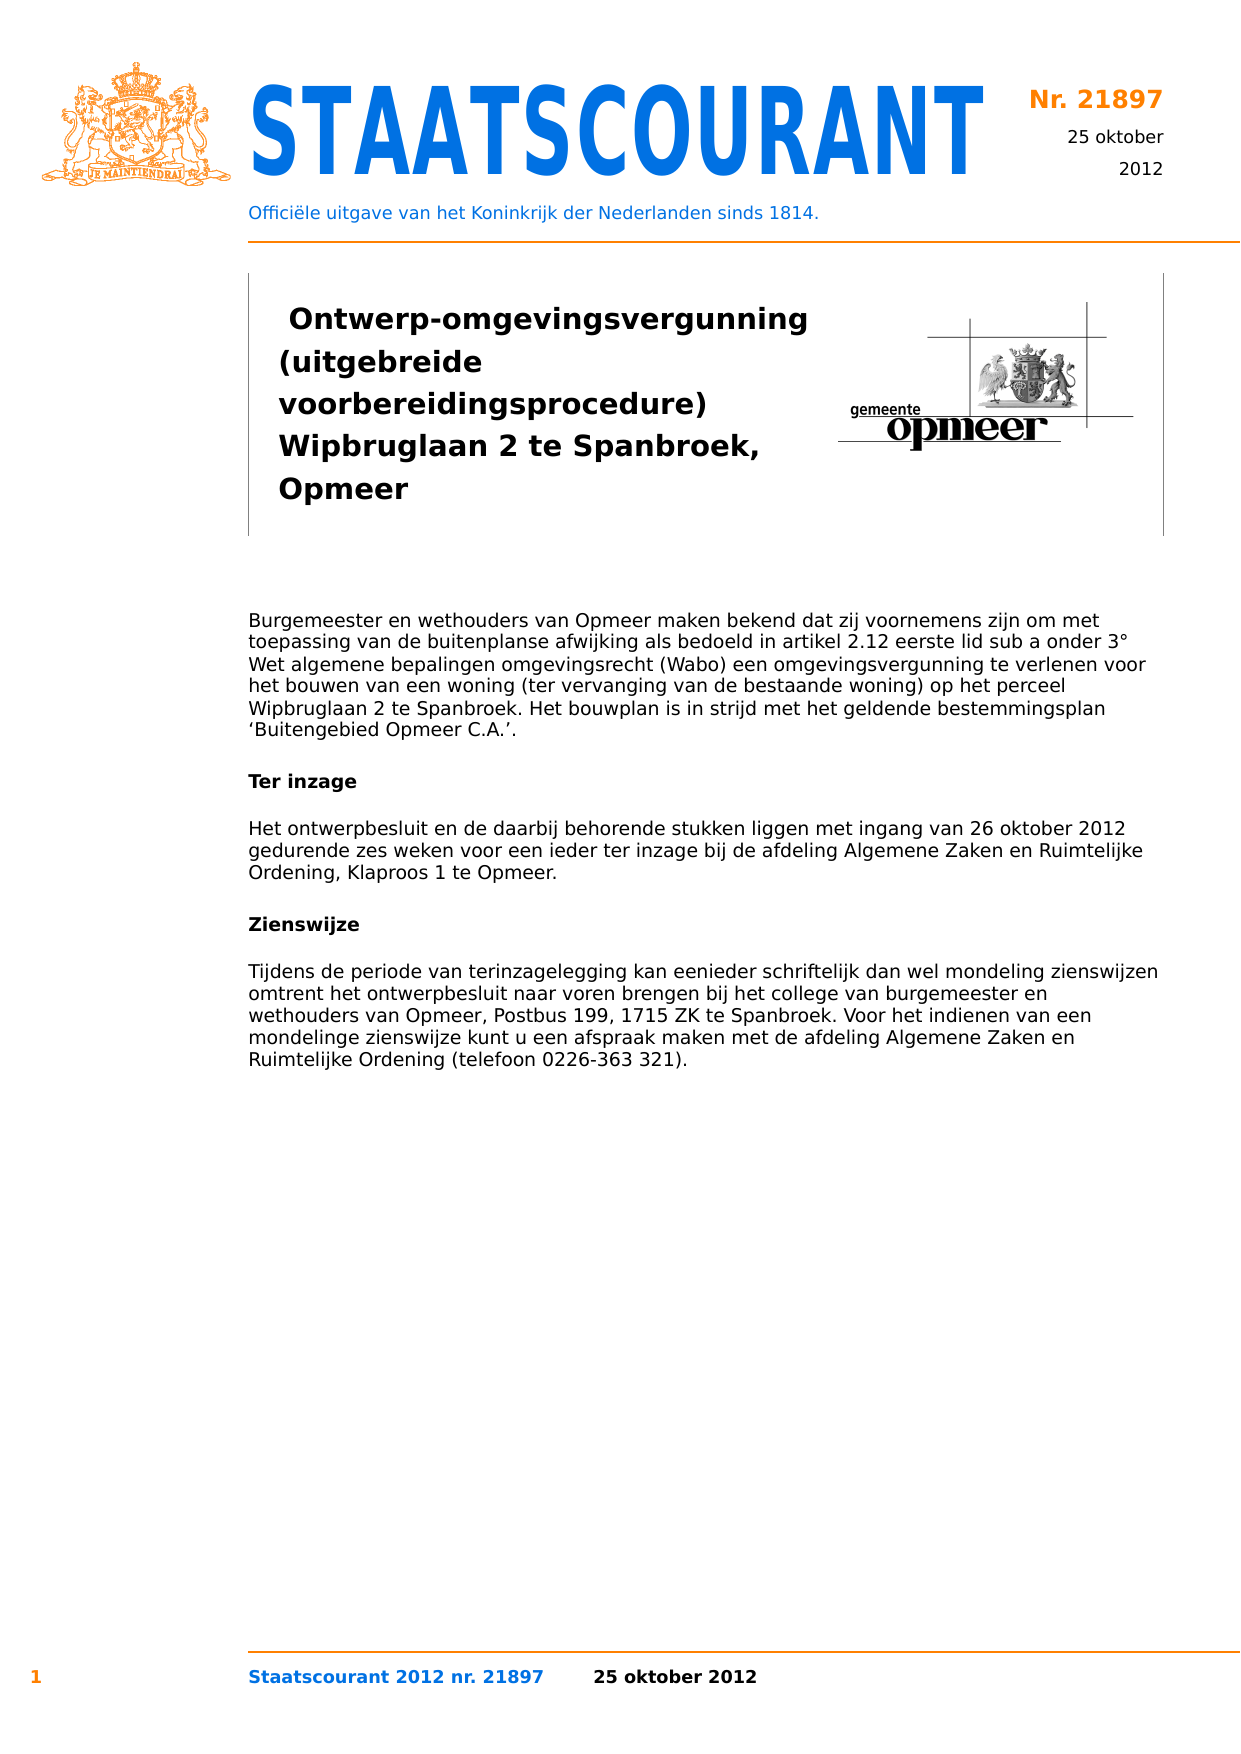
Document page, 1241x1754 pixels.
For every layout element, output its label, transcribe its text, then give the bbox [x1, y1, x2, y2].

picture [41, 62, 231, 186]
table_cell 2012 [998, 153, 1240, 203]
text Tijdens de periode van terinzagelegging kan eenieder schriftelijk dan wel mondeling zienswijzen omtrent het ontwerpbesluit naar voren brengen bij het college van burgemeester en wethouders van Opmeer, Postbus 199, 1715 ZK te Spanbroek. Voor het indienen van een mondelinge zienswijze kunt u een afspraak maken met de afdeling Algemene Zaken en Ruimtelijke Ordening (telefoon 0226-363 321). [248, 961, 1163, 1071]
text Het ontwerpbesluit en de daarbij behorende stukken liggen met ingang van 26 oktober 2012 gedurende zes weken voor een ieder ter inzage bij de afdeling Algemene Zaken en Ruimtelijke Ordening, Klaproos 1 te Opmeer. [248, 818, 1163, 884]
subtitle Ter inzage [248, 771, 1163, 793]
subtitle Zienswijze [248, 914, 1163, 936]
subtitle Ontwerp-omgevingsvergunning (uitgebreide voorbereidingsprocedure) Wipbruglaan 2 te Spanbroek, Opmeer [249, 273, 1163, 536]
table_header Nr. 21897 [998, 62, 1240, 121]
text Burgemeester en wethouders van Opmeer maken bekend dat zij voornemens zijn om met toepassing van de buitenplanse afwijking als bedoeld in artikel 2.12 eerste lid sub a onder 3° Wet algemene bepalingen omgevingsrecht (Wabo) een omgevingsvergunning te verlenen voor het bouwen van een woning (ter vervanging van de bestaande woning) op het perceel Wipbruglaan 2 te Spanbroek. Het bouwplan is in strijd met het geldende bestemmingsplan ‘Buitengebied Opmeer C.A.’. [248, 609, 1163, 741]
table_header STAATSCOURANT [248, 62, 998, 203]
table_header [25, 62, 248, 241]
picture [838, 302, 1134, 451]
table_cell Officiële uitgave van het Koninkrijk der Nederlanden sinds 1814. [248, 203, 1240, 241]
table_cell 25 oktober [998, 121, 1240, 153]
